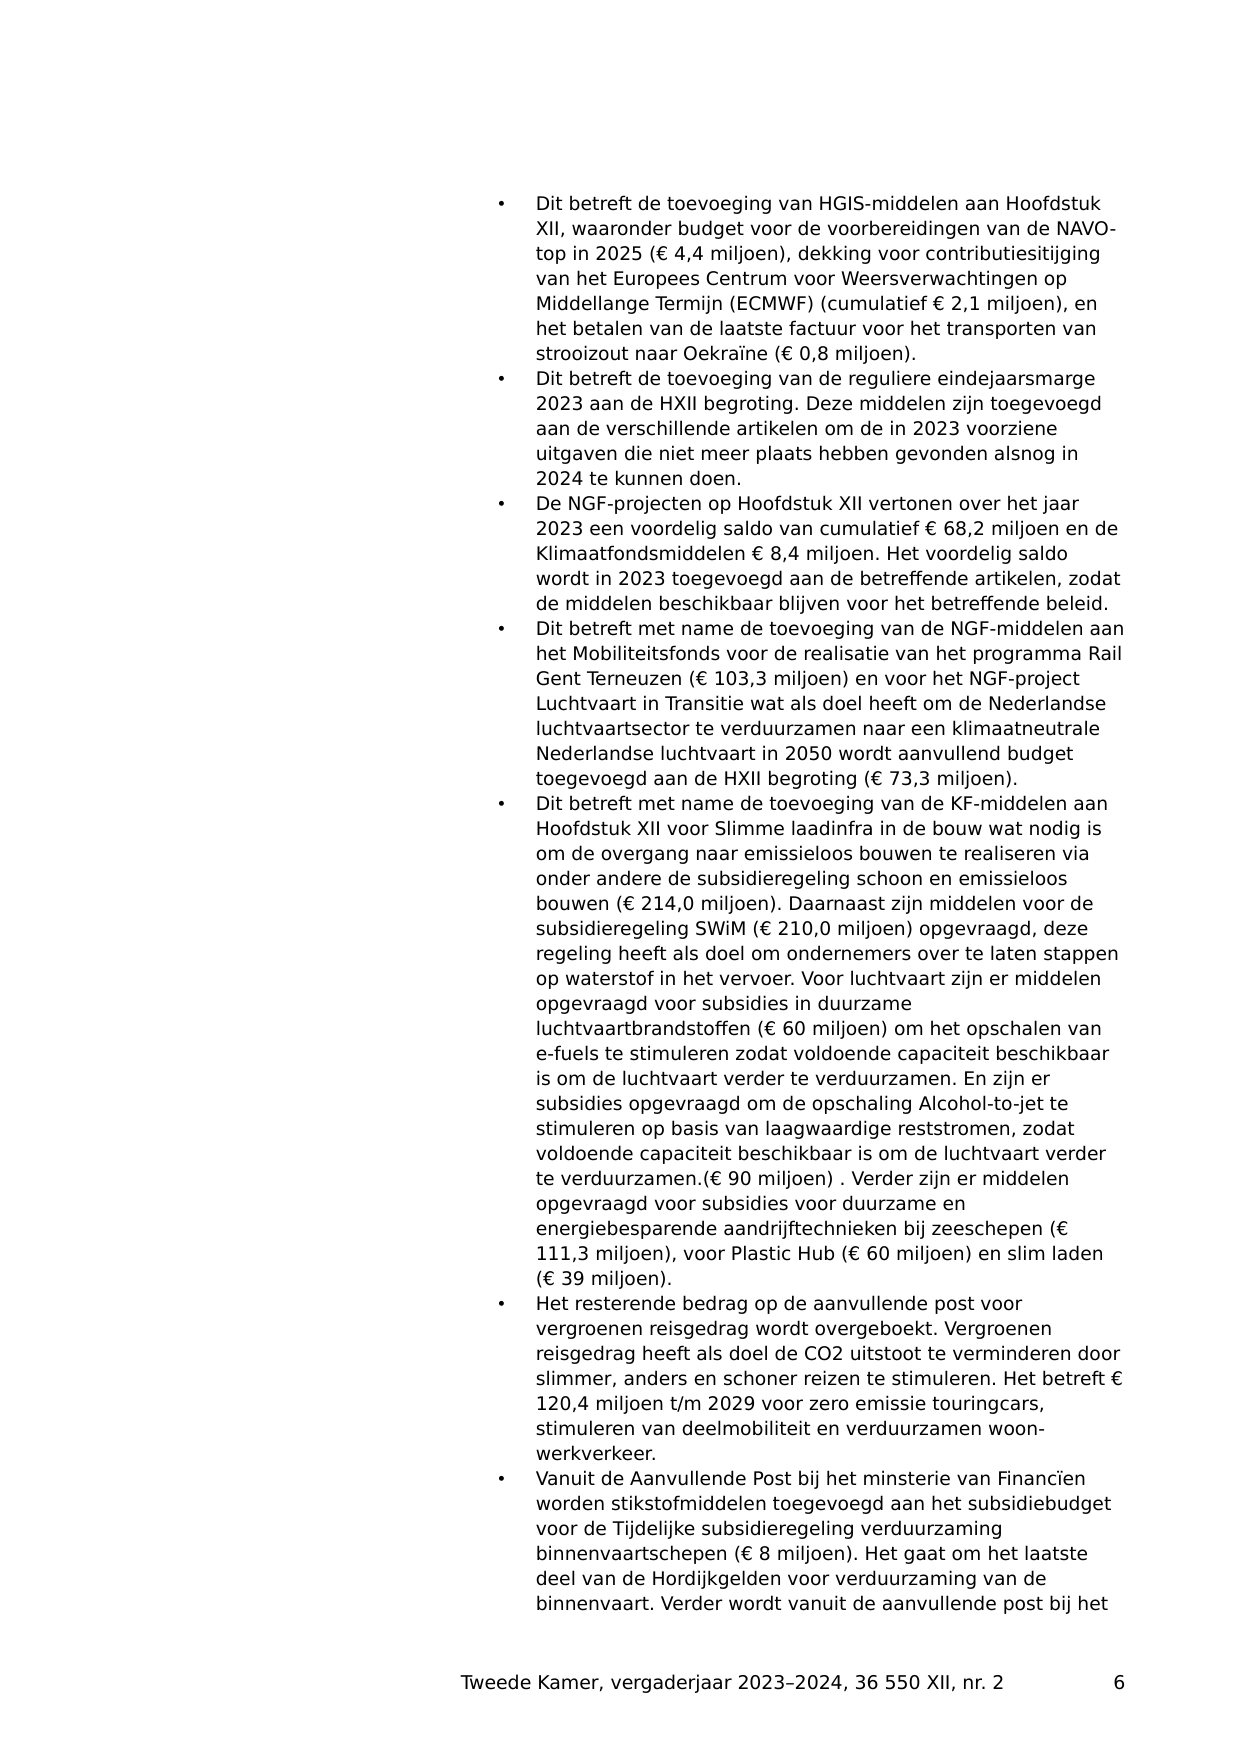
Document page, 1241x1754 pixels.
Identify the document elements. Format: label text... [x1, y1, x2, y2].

list Dit betreft met name de toevoeging van de NGF-middelen aan het Mobiliteitsfonds voor de realisatie van het programma Rail Gent Terneuzen (€ 103,3 miljoen) en voor het NGF-project Luchtvaart in Transitie wat als doel heeft om de Nederlandse luchtvaartsector te verduurzamen naar een klimaatneutrale Nederlandse luchtvaart in 2050 wordt aanvullend budget toegevoegd aan de HXII begroting (€ 73,3 miljoen). [498, 616, 1125, 791]
list Dit betreft de toevoeging van de reguliere eindejaarsmarge 2023 aan de HXII begroting. Deze middelen zijn toegevoegd aan de verschillende artikelen om de in 2023 voorziene uitgaven die niet meer plaats hebben gevonden alsnog in 2024 te kunnen doen. [498, 366, 1125, 491]
list Dit betreft met name de toevoeging van de KF-middelen aan Hoofdstuk XII voor Slimme laadinfra in de bouw wat nodig is om de overgang naar emissieloos bouwen te realiseren via onder andere de subsidieregeling schoon en emissieloos bouwen (€ 214,0 miljoen). Daarnaast zijn middelen voor de subsidieregeling SWiM (€ 210,0 miljoen) opgevraagd, deze regeling heeft als doel om ondernemers over te laten stappen op waterstof in het vervoer. Voor luchtvaart zijn er middelen opgevraagd voor subsidies in duurzame luchtvaartbrandstoffen (€ 60 miljoen) om het opschalen van e-fuels te stimuleren zodat voldoende capaciteit beschikbaar is om de luchtvaart verder te verduurzamen. En zijn er subsidies opgevraagd om de opschaling Alcohol-to-jet te stimuleren op basis van laagwaardige reststromen, zodat voldoende capaciteit beschikbaar is om de luchtvaart verder te verduurzamen.(€ 90 miljoen) . Verder zijn er middelen opgevraagd voor subsidies voor duurzame en energiebesparende aandrijftechnieken bij zeeschepen (€ 111,3 miljoen), voor Plastic Hub (€ 60 miljoen) en slim laden (€ 39 miljoen). [498, 791, 1125, 1291]
list De NGF-projecten op Hoofdstuk XII vertonen over het jaar 2023 een voordelig saldo van cumulatief € 68,2 miljoen en de Klimaatfondsmiddelen € 8,4 miljoen. Het voordelig saldo wordt in 2023 toegevoegd aan de betreffende artikelen, zodat de middelen beschikbaar blijven voor het betreffende beleid. [498, 491, 1125, 616]
list Dit betreft de toevoeging van HGIS-middelen aan Hoofdstuk XII, waaronder budget voor de voorbereidingen van de NAVO-top in 2025 (€ 4,4 miljoen), dekking voor contributiesitijging van het Europees Centrum voor Weersverwachtingen op Middellange Termijn (ECMWF) (cumulatief € 2,1 miljoen), en het betalen van de laatste factuur voor het transporten van strooizout naar Oekraïne (€ 0,8 miljoen). [498, 191, 1125, 366]
list Het resterende bedrag op de aanvullende post voor vergroenen reisgedrag wordt overgeboekt. Vergroenen reisgedrag heeft als doel de CO2 uitstoot te verminderen door slimmer, anders en schoner reizen te stimuleren. Het betreft € 120,4 miljoen t/m 2029 voor zero emissie touringcars, stimuleren van deelmobiliteit en verduurzamen woon-werkverkeer. [498, 1291, 1125, 1466]
list Vanuit de Aanvullende Post bĳ het minsterie van Financïen worden stikstofmiddelen toegevoegd aan het subsidiebudget voor de Tĳdelĳke subsidieregeling verduurzaming binnenvaartschepen (€ 8 miljoen). Het gaat om het laatste deel van de Hordĳkgelden voor verduurzaming van de binnenvaart. Verder wordt vanuit de aanvullende post bĳ het [498, 1466, 1125, 1616]
